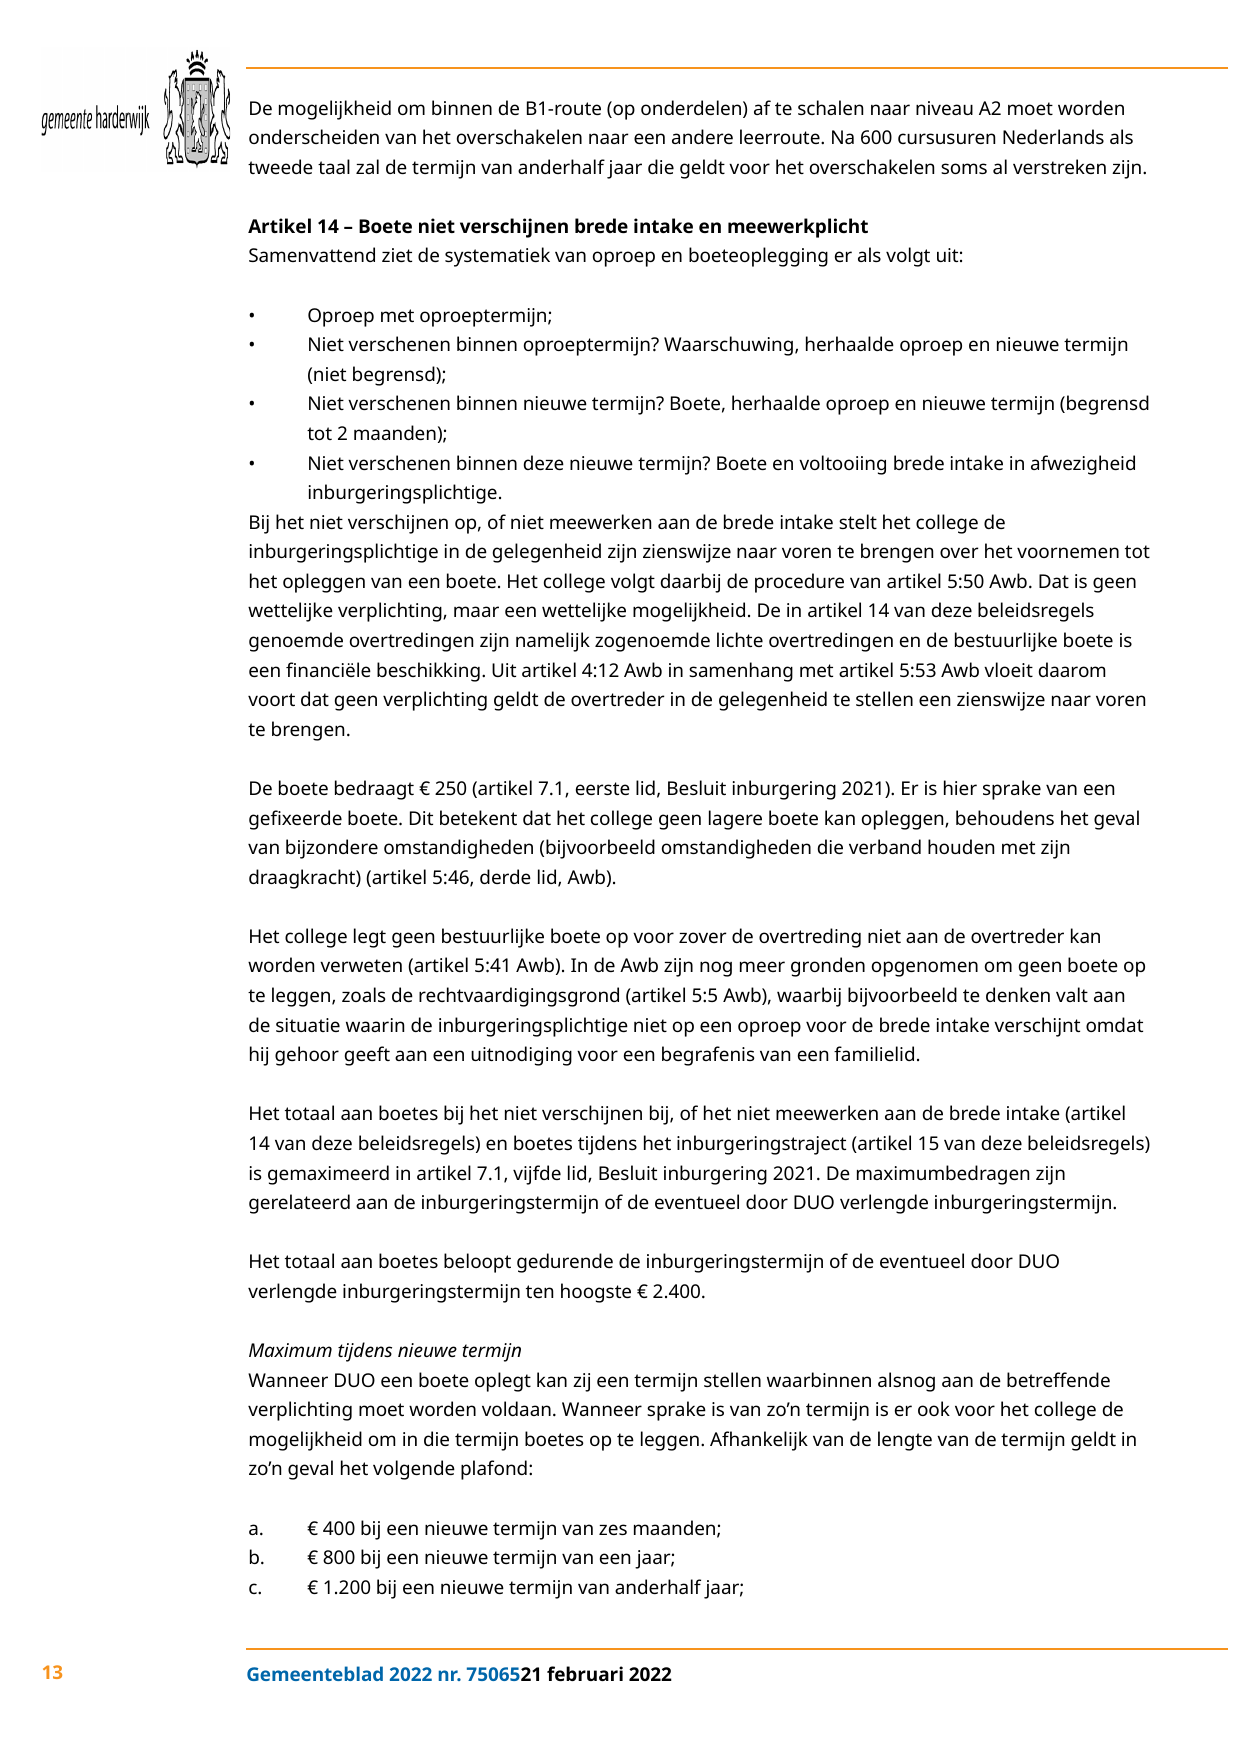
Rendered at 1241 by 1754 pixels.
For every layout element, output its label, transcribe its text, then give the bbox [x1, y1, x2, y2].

list Oproep met oproeptermijn; [248, 302, 1152, 328]
text Het totaal aan boetes beloopt gedurende de inburgeringstermijn of de eventueel door DUO verlengde inburgeringstermijn ten hoogste € 2.400. [248, 1248, 1152, 1304]
list Niet verschenen binnen nieuwe termijn? Boete, herhaalde oproep en nieuwe termijn (begrensd tot 2 maanden); [248, 391, 1152, 446]
list € 400 bij een nieuwe termijn van zes maanden; [248, 1515, 1152, 1541]
list € 800 bij een nieuwe termijn van een jaar; [248, 1544, 1152, 1570]
list Niet verschenen binnen deze nieuwe termijn? Boete en voltooiing brede intake in afwezigheid inburgeringsplichtige. [248, 450, 1152, 505]
list Niet verschenen binnen oproeptermijn? Waarschuwing, herhaalde oproep en nieuwe termijn (niet begrensd); [248, 331, 1152, 387]
text Samenvattend ziet de systematiek van oproep en boeteoplegging er als volgt uit: [248, 243, 1152, 268]
text Het college legt geen bestuurlijke boete op voor zover de overtreding niet aan de overtreder kan worden verweten (artikel 5:41 Awb). In de Awb zijn nog meer gronden opgenomen om geen boete op te leggen, zoals de rechtvaardigingsgrond (artikel 5:5 Awb), waarbij bijvoorbeeld te denken valt aan de situatie waarin de inburgeringsplichtige niet op een oproep voor de brede intake verschijnt omdat hij gehoor geeft aan een uitnodiging voor een begrafenis van een familielid. [248, 923, 1152, 1067]
text Artikel 14 – Boete niet verschijnen brede intake en meewerkplicht [248, 213, 1152, 239]
list € 1.200 bij een nieuwe termijn van anderhalf jaar; [248, 1574, 1152, 1600]
text De boete bedraagt € 250 (artikel 7.1, eerste lid, Besluit inburgering 2021). Er is hier sprake van een gefixeerde boete. Dit betekent dat het college geen lagere boete kan opleggen, behoudens het geval van bijzondere omstandigheden (bijvoorbeeld omstandigheden die verband houden met zijn draagkracht) (artikel 5:46, derde lid, Awb). [248, 775, 1152, 890]
text Maximum tijdens nieuwe termijn [248, 1337, 1152, 1363]
text De mogelijkheid om binnen de B1-route (op onderdelen) af te schalen naar niveau A2 moet worden onderscheiden van het overschakelen naar een andere leerroute. Na 600 cursusuren Nederlands als tweede taal zal de termijn van anderhalf jaar die geldt voor het overschakelen soms al verstreken zijn. [248, 95, 1152, 180]
text Bij het niet verschijnen op, of niet meewerken aan de brede intake stelt het college de inburgeringsplichtige in de gelegenheid zijn zienswijze naar voren te brengen over het voornemen tot het opleggen van een boete. Het college volgt daarbij de procedure van artikel 5:50 Awb. Dat is geen wettelijke verplichting, maar een wettelijke mogelijkheid. De in artikel 14 van deze beleidsregels genoemde overtredingen zijn namelijk zogenoemde lichte overtredingen en de bestuurlijke boete is een financiële beschikking. Uit artikel 4:12 Awb in samenhang met artikel 5:53 Awb vloeit daarom voort dat geen verplichting geldt de overtreder in de gelegenheid te stellen een zienswijze naar voren te brengen. [248, 509, 1152, 742]
text Het totaal aan boetes bij het niet verschijnen bij, of het niet meewerken aan de brede intake (artikel 14 van deze beleidsregels) en boetes tijdens het inburgeringstraject (artikel 15 van deze beleidsregels) is gemaximeerd in artikel 7.1, vijfde lid, Besluit inburgering 2021. De maximumbedragen zijn gerelateerd aan de inburgeringstermijn of de eventueel door DUO verlengde inburgeringstermijn. [248, 1101, 1152, 1215]
picture [41, 47, 231, 172]
text Wanneer DUO een boete oplegt kan zij een termijn stellen waarbinnen alsnog aan de betreffende verplichting moet worden voldaan. Wanneer sprake is van zo’n termijn is er ook voor het college de mogelijkheid om in die termijn boetes op te leggen. Afhankelijk van de lengte van de termijn geldt in zo’n geval het volgende plafond: [248, 1367, 1152, 1481]
